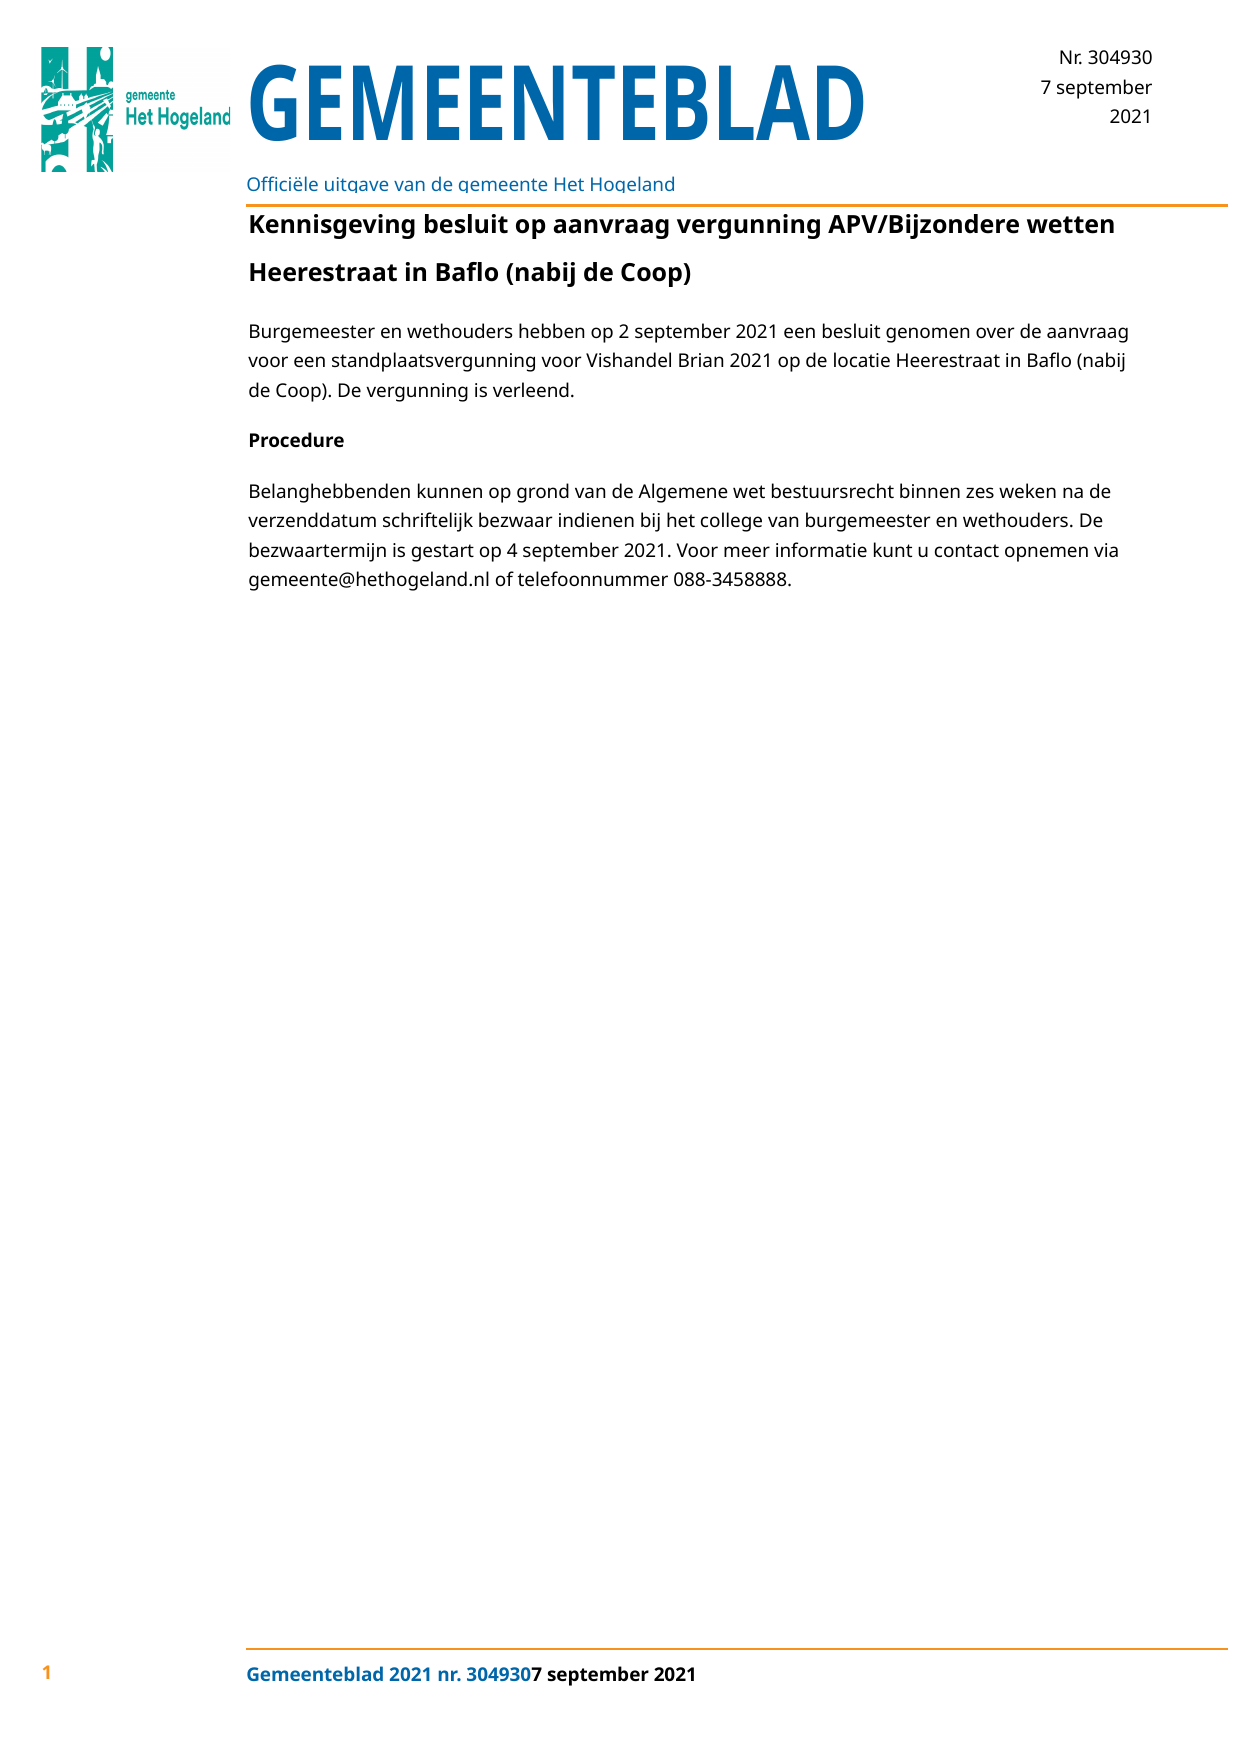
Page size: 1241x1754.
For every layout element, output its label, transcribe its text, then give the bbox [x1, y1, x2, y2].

text Belanghebbenden kunnen op grond van de Algemene wet bestuursrecht binnen zes weken na de verzenddatum schriftelijk bezwaar indienen bij het college van burgemeester en wethouders. De bezwaartermijn is gestart op 4 september 2021. Voor meer informatie kunt u contact opnemen via gemeente@hethogeland.nl of telefoonnummer 088-3458888. [248, 478, 1152, 592]
text Kennisgeving besluit op aanvraag vergunning APV/Bijzondere wetten Heerestraat in Baflo (nabij de Coop) [248, 207, 1152, 288]
text Burgemeester en wethouders hebben op 2 september 2021 een besluit genomen over de aanvraag voor een standplaatsvergunning voor Vishandel Brian 2021 op de locatie Heerestraat in Baflo (nabij de Coop). De vergunning is verleend. [248, 318, 1152, 403]
picture [41, 47, 231, 172]
text Procedure [248, 427, 1152, 453]
